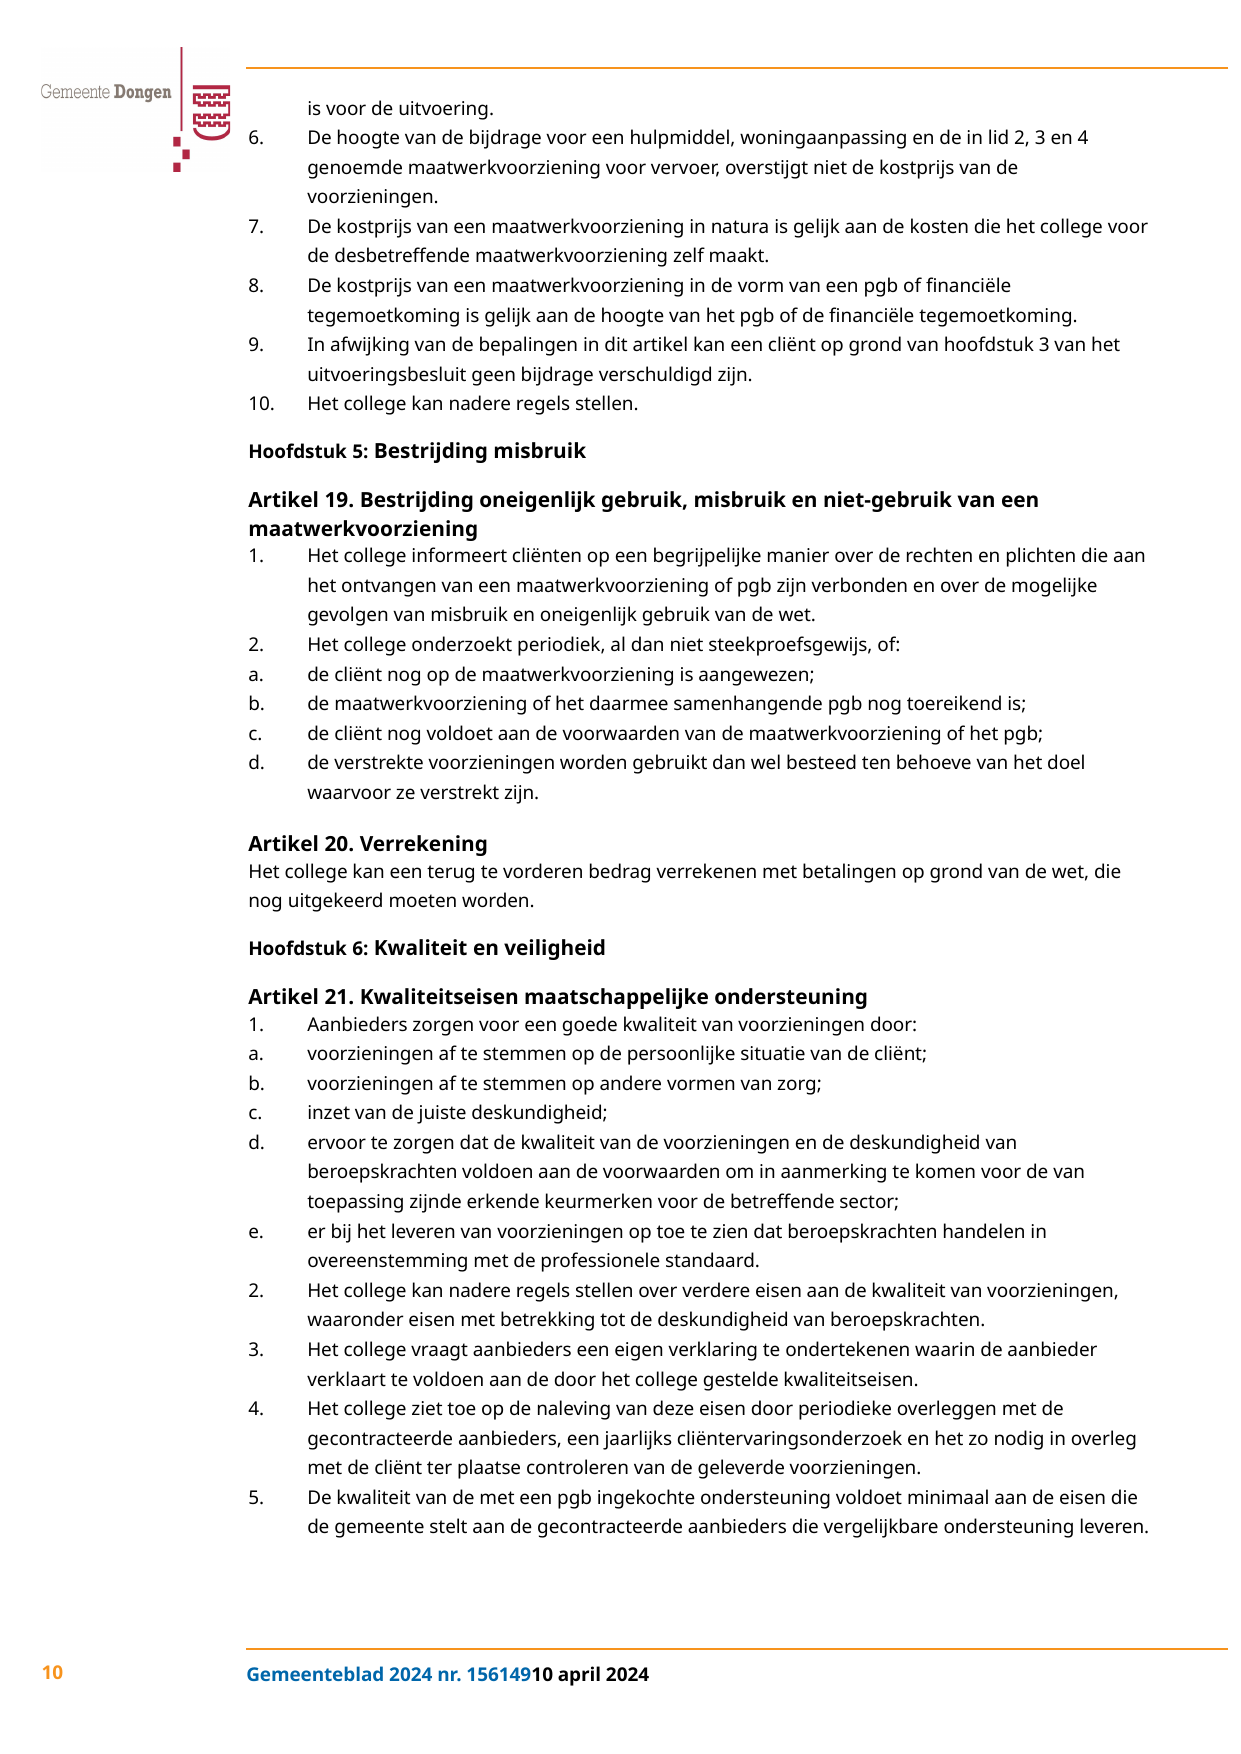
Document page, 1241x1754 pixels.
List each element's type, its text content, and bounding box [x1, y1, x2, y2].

list Het college kan nadere regels stellen. [248, 391, 1152, 416]
list Het college onderzoekt periodiek, al dan niet steekproefsgewijs, of: [248, 631, 1152, 657]
list is voor de uitvoering. [248, 95, 1152, 121]
list de verstrekte voorzieningen worden gebruikt dan wel besteed ten behoeve van het doel waarvoor ze verstrekt zijn. [248, 749, 1152, 805]
text Artikel 19. Bestrijding oneigenlijk gebruik, misbruik en niet-gebruik van een maatwerkvoorziening [248, 486, 1152, 542]
list De kostprijs van een maatwerkvoorziening in de vorm van een pgb of financiële tegemoetkoming is gelijk aan de hoogte van het pgb of de financiële tegemoetkoming. [248, 272, 1152, 328]
text Artikel 20. Verrekening [248, 829, 1152, 858]
picture [41, 47, 231, 172]
list Het college informeert cliënten op een begrijpelijke manier over de rechten en plichten die aan het ontvangen van een maatwerkvoorziening of pgb zijn verbonden en over de mogelijke gevolgen van misbruik en oneigenlijk gebruik van de wet. [248, 542, 1152, 627]
list Het college ziet toe op de naleving van deze eisen door periodieke overleggen met de gecontracteerde aanbieders, een jaarlijks cliëntervaringsonderzoek en het zo nodig in overleg met de cliënt ter plaatse controleren van de geleverde voorzieningen. [248, 1395, 1152, 1480]
list inzet van de juiste deskundigheid; [248, 1099, 1152, 1125]
list Het college kan nadere regels stellen over verdere eisen aan de kwaliteit van voorzieningen, waaronder eisen met betrekking tot de deskundigheid van beroepskrachten. [248, 1277, 1152, 1332]
list de cliënt nog voldoet aan de voorwaarden van de maatwerkvoorziening of het pgb; [248, 720, 1152, 746]
list er bij het leveren van voorzieningen op toe te zien dat beroepskrachten handelen in overeenstemming met de professionele standaard. [248, 1218, 1152, 1273]
list voorzieningen af te stemmen op de persoonlijke situatie van de cliënt; [248, 1040, 1152, 1066]
list In afwijking van de bepalingen in dit artikel kan een cliënt op grond van hoofdstuk 3 van het uitvoeringsbesluit geen bijdrage verschuldigd zijn. [248, 331, 1152, 387]
list voorzieningen af te stemmen op andere vormen van zorg; [248, 1070, 1152, 1096]
list de cliënt nog op de maatwerkvoorziening is aangewezen; [248, 661, 1152, 686]
list De hoogte van de bijdrage voor een hulpmiddel, woningaanpassing en de in lid 2, 3 en 4 genoemde maatwerkvoorziening voor vervoer, overstijgt niet de kostprijs van de voorzieningen. [248, 124, 1152, 209]
list De kostprijs van een maatwerkvoorziening in natura is gelijk aan de kosten die het college voor de desbetreffende maatwerkvoorziening zelf maakt. [248, 213, 1152, 268]
list de maatwerkvoorziening of het daarmee samenhangende pgb nog toereikend is; [248, 690, 1152, 716]
text Hoofdstuk 5: Bestrijding misbruik [248, 436, 1152, 465]
text Het college kan een terug te vorderen bedrag verrekenen met betalingen op grond van de wet, die nog uitgekeerd moeten worden. [248, 858, 1152, 913]
list Het college vraagt aanbieders een eigen verklaring te ondertekenen waarin de aanbieder verklaart te voldoen aan de door het college gestelde kwaliteitseisen. [248, 1336, 1152, 1392]
list De kwaliteit van de met een pgb ingekochte ondersteuning voldoet minimaal aan de eisen die de gemeente stelt aan de gecontracteerde aanbieders die vergelijkbare ondersteuning leveren. [248, 1484, 1152, 1539]
list Aanbieders zorgen voor een goede kwaliteit van voorzieningen door: [248, 1011, 1152, 1037]
list ervoor te zorgen dat de kwaliteit van de voorzieningen en de deskundigheid van beroepskrachten voldoen aan de voorwaarden om in aanmerking te komen voor de van toepassing zijnde erkende keurmerken voor de betreffende sector; [248, 1129, 1152, 1214]
text Hoofdstuk 6: Kwaliteit en veiligheid [248, 933, 1152, 962]
text Artikel 21. Kwaliteitseisen maatschappelijke ondersteuning [248, 982, 1152, 1011]
